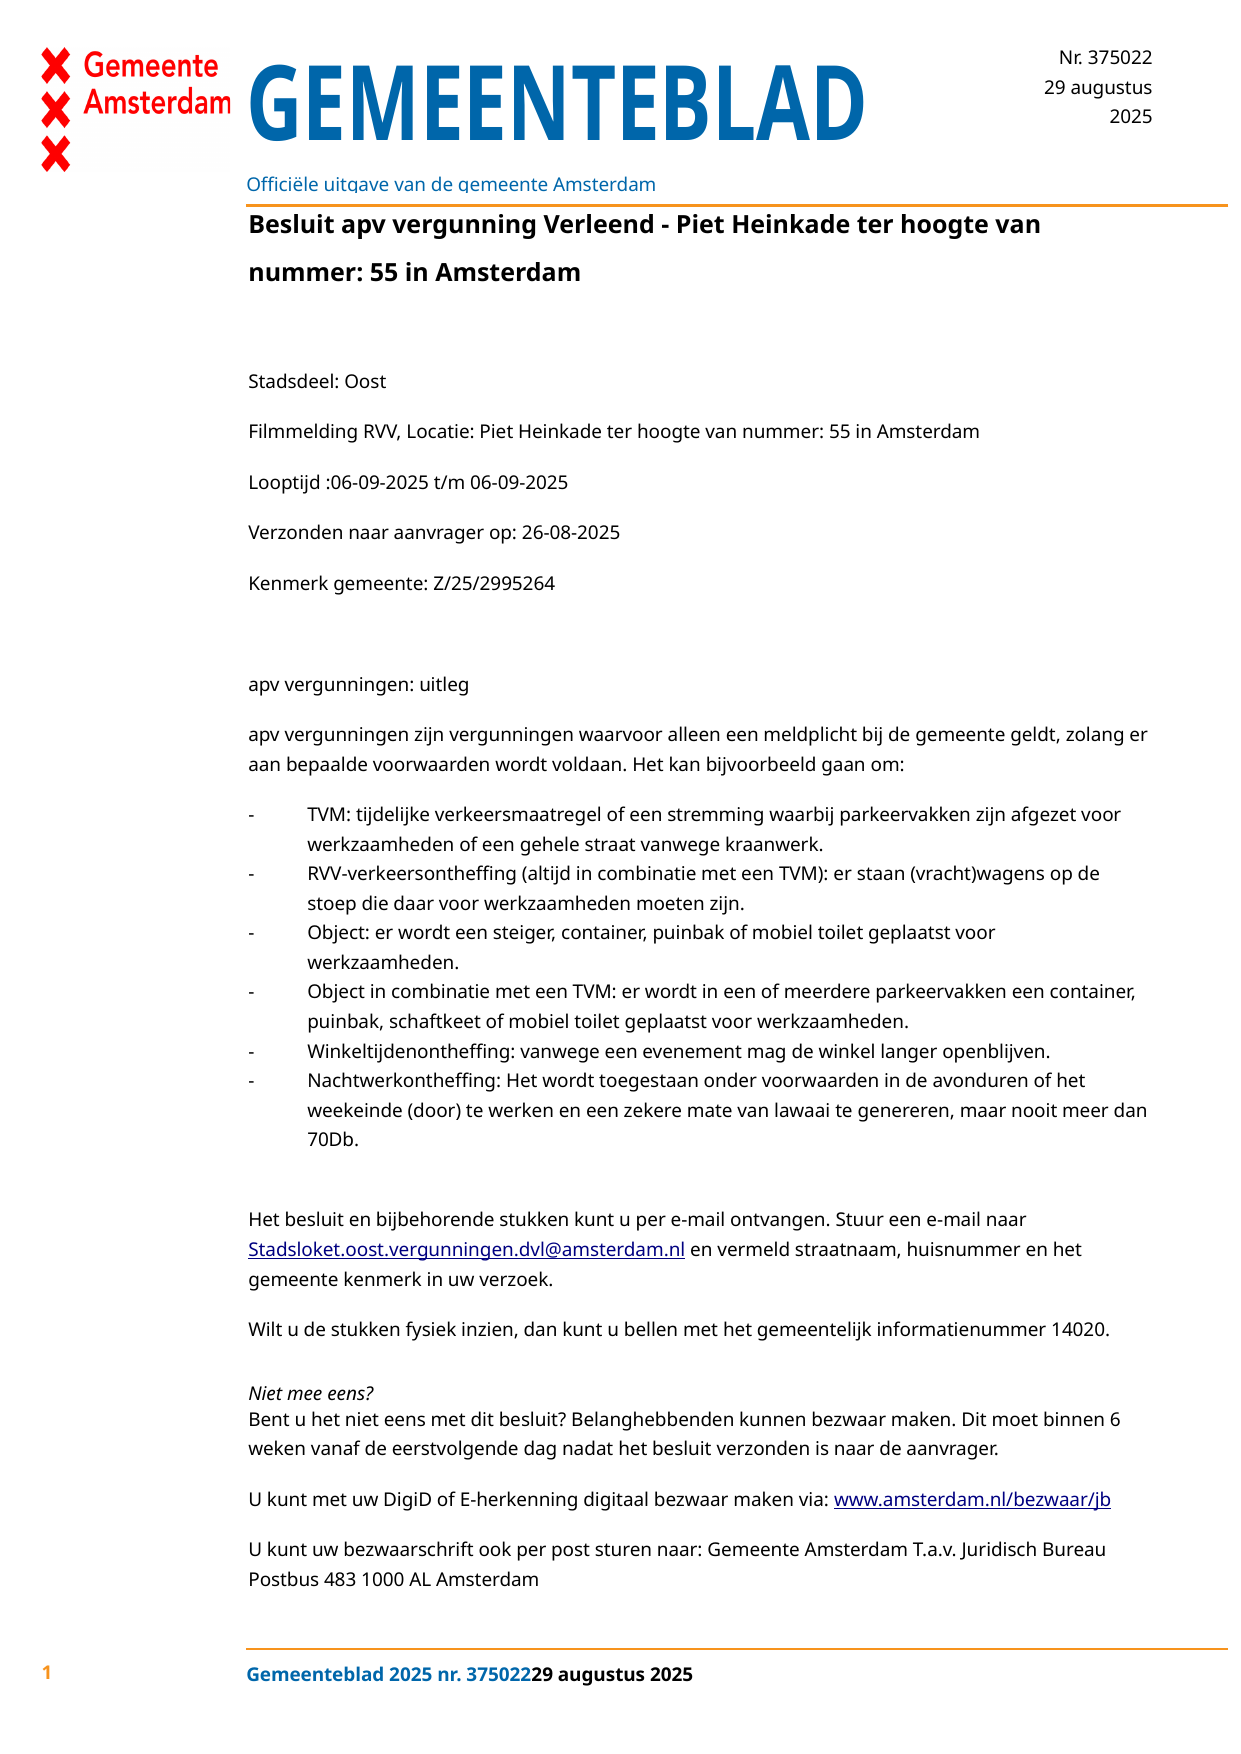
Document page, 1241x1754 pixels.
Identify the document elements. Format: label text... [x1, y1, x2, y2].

text U kunt uw bezwaarschrift ook per post sturen naar: Gemeente Amsterdam T.a.v. Juridisch Bureau Postbus 483 1000 AL Amsterdam [248, 1536, 1152, 1592]
text Looptijd :06-09-2025 t/m 06-09-2025 [248, 469, 1152, 495]
list Object in combinatie met een TVM: er wordt in een of meerdere parkeervakken een container, puinbak, schaftkeet of mobiel toilet geplaatst voor werkzaamheden. [248, 979, 1152, 1034]
text Bent u het niet eens met dit besluit? Belanghebbenden kunnen bezwaar maken. Dit moet binnen 6 weken vanaf de eerstvolgende dag nadat het besluit verzonden is naar de aanvrager. [248, 1406, 1152, 1461]
text Stadsdeel: Oost [248, 368, 1152, 394]
picture [41, 47, 231, 172]
text Wilt u de stukken fysiek inzien, dan kunt u bellen met het gemeentelijk informatienummer 14020. [248, 1316, 1152, 1342]
list TVM: tijdelijke verkeersmaatregel of een stremming waarbij parkeervakken zijn afgezet voor werkzaamheden of een gehele straat vanwege kraanwerk. [248, 801, 1152, 857]
text Niet mee eens? [248, 1380, 1152, 1406]
text Besluit apv vergunning Verleend - Piet Heinkade ter hoogte van nummer: 55 in Amsterdam [248, 207, 1152, 288]
text apv vergunningen: uitleg [248, 671, 1152, 697]
list Object: er wordt een steiger, container, puinbak of mobiel toilet geplaatst voor werkzaamheden. [248, 919, 1152, 975]
text U kunt met uw DigiD of E-herkenning digitaal bezwaar maken via: www.amsterdam.nl/bezwaar/jb [248, 1486, 1152, 1512]
list Nachtwerkontheffing: Het wordt toegestaan onder voorwaarden in de avonduren of het weekeinde (door) te werken en een zekere mate van lawaai te genereren, maar nooit meer dan 70Db. [248, 1067, 1152, 1152]
list RVV-verkeersontheffing (altijd in combinatie met een TVM): er staan (vracht)wagens op de stoep die daar voor werkzaamheden moeten zijn. [248, 860, 1152, 916]
text apv vergunningen zijn vergunningen waarvoor alleen een meldplicht bij de gemeente geldt, zolang er aan bepaalde voorwaarden wordt voldaan. Het kan bijvoorbeeld gaan om: [248, 721, 1152, 777]
list Winkeltijdenontheffing: vanwege een evenement mag de winkel langer openblijven. [248, 1038, 1152, 1064]
text Kenmerk gemeente: Z/25/2995264 [248, 570, 1152, 596]
text Verzonden naar aanvrager op: 26-08-2025 [248, 519, 1152, 545]
text Het besluit en bijbehorende stukken kunt u per e-mail ontvangen. Stuur een e-mail naar Stadsloket.oost.vergunningen.dvl@amsterdam.nl en vermeld straatnaam, huisnummer en het gemeente kenmerk in uw verzoek. [248, 1207, 1152, 1292]
text Filmmelding RVV, Locatie: Piet Heinkade ter hoogte van nummer: 55 in Amsterdam [248, 419, 1152, 444]
